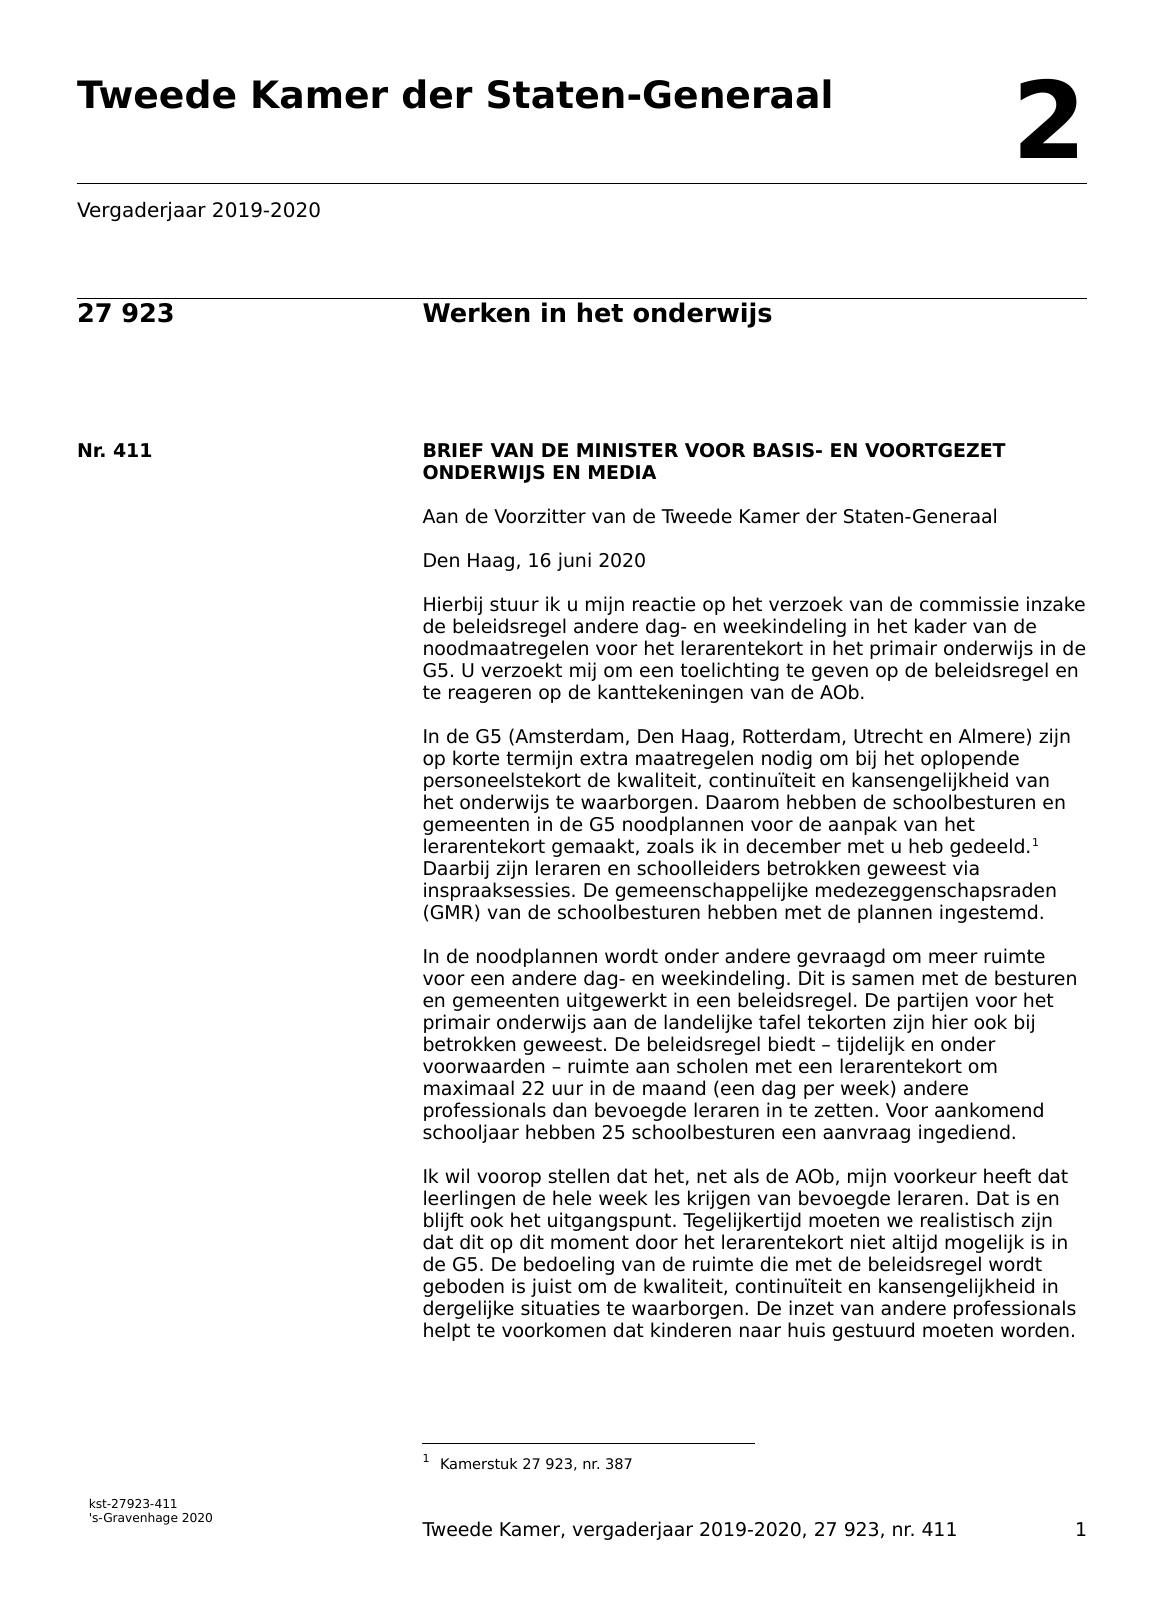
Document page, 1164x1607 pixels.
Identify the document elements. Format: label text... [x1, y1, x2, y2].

text Kamerstuk 27 923, nr. 387 [422, 1452, 1087, 1474]
subtitle 27 923 Werken in het onderwijs [77, 299, 1087, 329]
text kst-27923-411 [88, 1497, 323, 1511]
text In de noodplannen wordt onder andere gevraagd om meer ruimte voor een andere dag- en weekindeling. Dit is samen met de besturen en gemeenten uitgewerkt in een beleidsregel. De partijen voor het primair onderwijs aan de landelijke tafel tekorten zijn hier ook bij betrokken geweest. De beleidsregel biedt – tijdelijk en onder voorwaarden – ruimte aan scholen met een lerarentekort om maximaal 22 uur in de maand (een dag per week) andere professionals dan bevoegde leraren in te zetten. Voor aankomend schooljaar hebben 25 schoolbesturen een aanvraag ingediend. [422, 946, 1087, 1144]
table_header 2 [886, 59, 1087, 183]
text In de G5 (Amsterdam, Den Haag, Rotterdam, Utrecht en Almere) zijn op korte termijn extra maatregelen nodig om bij het oplopende personeelstekort de kwaliteit, continuïteit en kansengelijkheid van het onderwijs te waarborgen. Daarom hebben de schoolbesturen en gemeenten in de G5 noodplannen voor de aanpak van het lerarentekort gemaakt, zoals ik in december met u heb gedeeld. Daarbij zijn leraren en schoolleiders betrokken geweest via inspraaksessies. De gemeenschappelijke medezeggenschapsraden (GMR) van de schoolbesturen hebben met de plannen ingestemd. [422, 726, 1087, 924]
text Den Haag, 16 juni 2020 [422, 550, 1087, 572]
text Hierbij stuur ik u mijn reactie op het verzoek van de commissie inzake de beleidsregel andere dag- en weekindeling in het kader van de noodmaatregelen voor het lerarentekort in het primair onderwijs in de G5. U verzoekt mij om een toelichting te geven op de beleidsregel en te reageren op de kanttekeningen van de AOb. [422, 594, 1087, 704]
text 's-Gravenhage 2020 [88, 1511, 323, 1525]
table_header Tweede Kamer der Staten-Generaal [77, 59, 886, 183]
text Ik wil voorop stellen dat het, net als de AOb, mijn voorkeur heeft dat leerlingen de hele week les krijgen van bevoegde leraren. Dat is en blijft ook het uitgangspunt. Tegelijkertijd moeten we realistisch zijn dat dit op dit moment door het lerarentekort niet altijd mogelijk is in de G5. De bedoeling van de ruimte die met de beleidsregel wordt geboden is juist om de kwaliteit, continuïteit en kansengelijkheid in dergelijke situaties te waarborgen. De inzet van andere professionals helpt te voorkomen dat kinderen naar huis gestuurd moeten worden. [422, 1166, 1087, 1342]
text Aan de Voorzitter van de Tweede Kamer der Staten-Generaal [422, 506, 1087, 528]
table_cell Vergaderjaar 2019-2020 [77, 184, 1087, 298]
subtitle Nr. 411 BRIEF VAN DE MINISTER VOOR BASIS- EN VOORTGEZET ONDERWIJS EN MEDIA [77, 440, 1087, 484]
